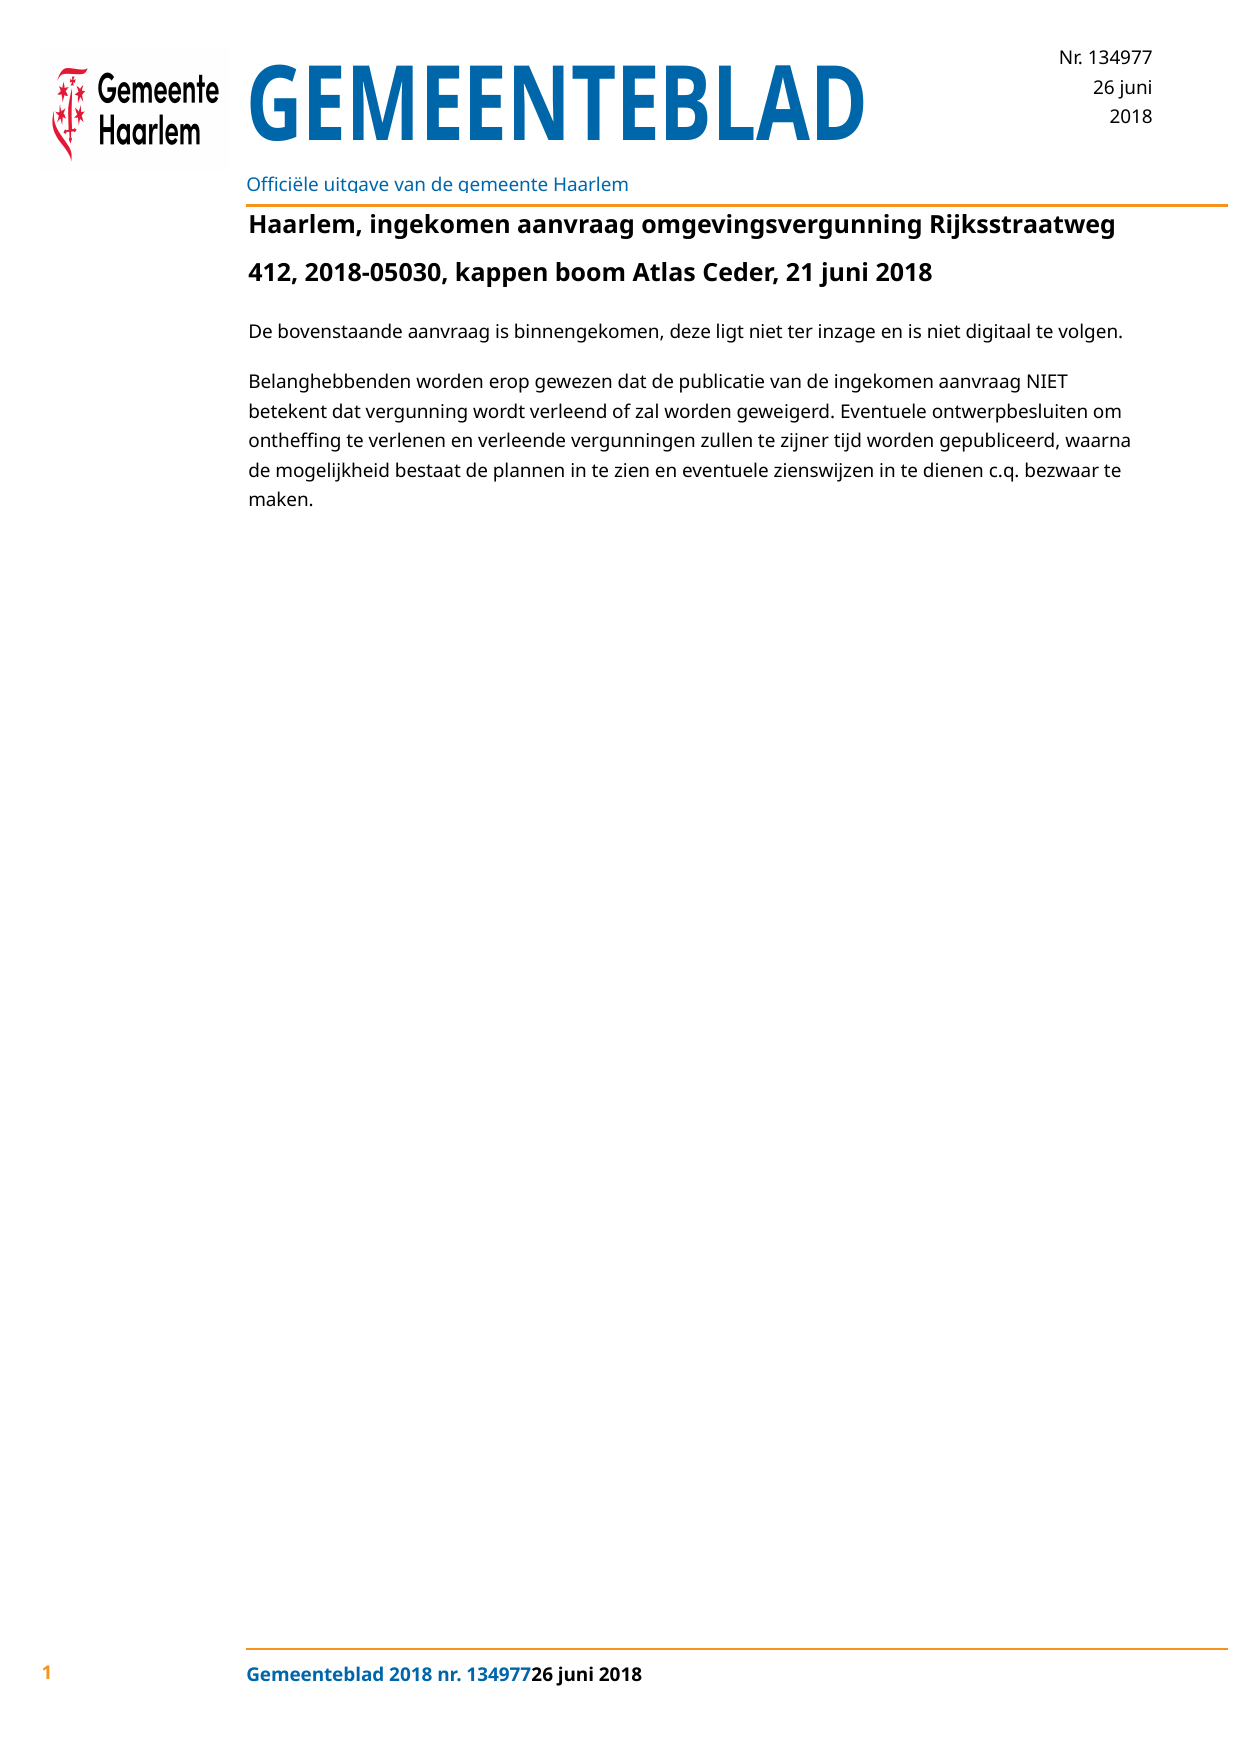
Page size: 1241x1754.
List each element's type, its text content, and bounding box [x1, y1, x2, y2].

text De bovenstaande aanvraag is binnengekomen, deze ligt niet ter inzage en is niet digitaal te volgen. [248, 318, 1152, 344]
text Haarlem, ingekomen aanvraag omgevingsvergunning Rijksstraatweg 412, 2018-05030, kappen boom Atlas Ceder, 21 juni 2018 [248, 207, 1152, 288]
picture [41, 47, 231, 172]
text Belanghebbenden worden erop gewezen dat de publicatie van de ingekomen aanvraag NIET betekent dat vergunning wordt verleend of zal worden geweigerd. Eventuele ontwerpbesluiten om ontheffing te verlenen en verleende vergunningen zullen te zijner tijd worden gepubliceerd, waarna de mogelijkheid bestaat de plannen in te zien en eventuele zienswijzen in te dienen c.q. bezwaar te maken. [248, 368, 1152, 512]
